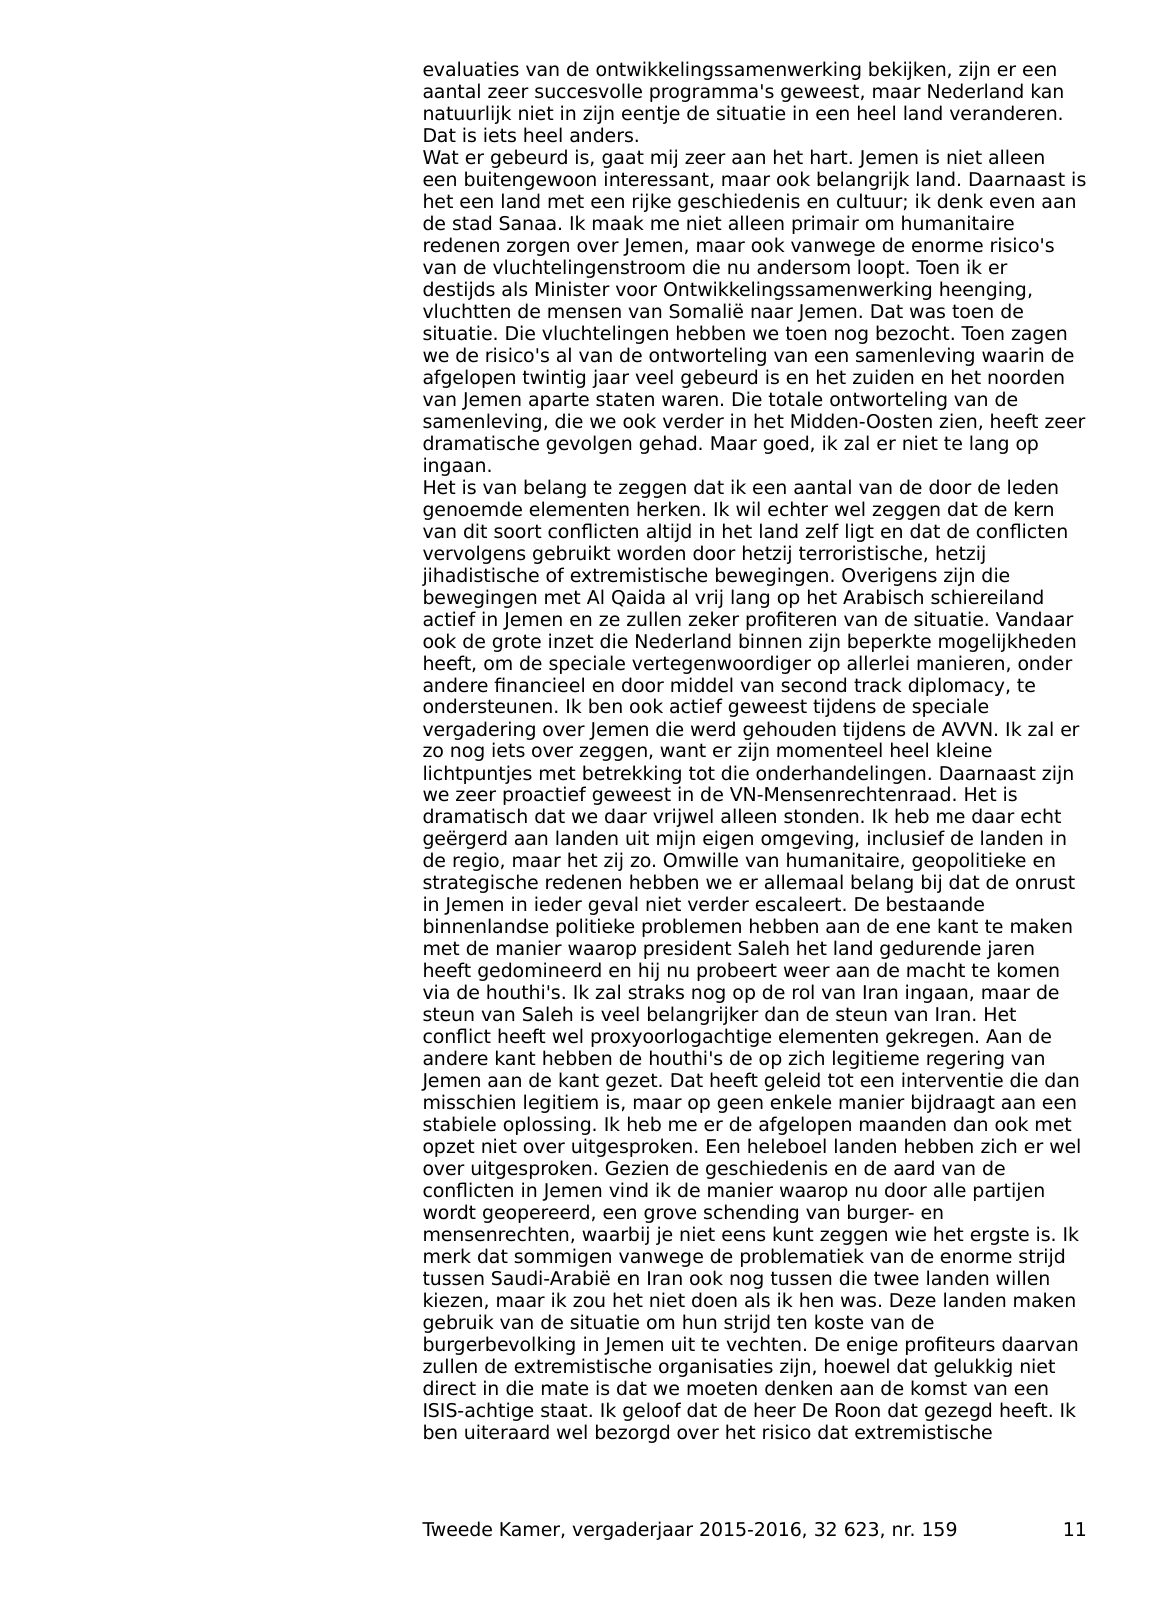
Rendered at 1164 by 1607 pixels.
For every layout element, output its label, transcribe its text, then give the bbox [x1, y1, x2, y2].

text Het is van belang te zeggen dat ik een aantal van de door de leden genoemde elementen herken. Ik wil echter wel zeggen dat de kern van dit soort conflicten altijd in het land zelf ligt en dat de conflicten vervolgens gebruikt worden door hetzij terroristische, hetzij jihadistische of extremistische bewegingen. Overigens zijn die bewegingen met Al Qaida al vrij lang op het Arabisch schiereiland actief in Jemen en ze zullen zeker profiteren van de situatie. Vandaar ook de grote inzet die Nederland binnen zijn beperkte mogelijkheden heeft, om de speciale vertegenwoordiger op allerlei manieren, onder andere financieel en door middel van second track diplomacy, te ondersteunen. Ik ben ook actief geweest tijdens de speciale vergadering over Jemen die werd gehouden tijdens de AVVN. Ik zal er zo nog iets over zeggen, want er zijn momenteel heel kleine lichtpuntjes met betrekking tot die onderhandelingen. Daarnaast zijn we zeer proactief geweest in de VN-Mensenrechtenraad. Het is dramatisch dat we daar vrijwel alleen stonden. Ik heb me daar echt geërgerd aan landen uit mijn eigen omgeving, inclusief de landen in de regio, maar het zij zo. Omwille van humanitaire, geopolitieke en strategische redenen hebben we er allemaal belang bij dat de onrust in Jemen in ieder geval niet verder escaleert. De bestaande binnenlandse politieke problemen hebben aan de ene kant te maken met de manier waarop president Saleh het land gedurende jaren heeft gedomineerd en hij nu probeert weer aan de macht te komen via de houthi's. Ik zal straks nog op de rol van Iran ingaan, maar de steun van Saleh is veel belangrijker dan de steun van Iran. Het conflict heeft wel proxyoorlogachtige elementen gekregen. Aan de andere kant hebben de houthi's de op zich legitieme regering van Jemen aan de kant gezet. Dat heeft geleid tot een interventie die dan misschien legitiem is, maar op geen enkele manier bijdraagt aan een stabiele oplossing. Ik heb me er de afgelopen maanden dan ook met opzet niet over uitgesproken. Een heleboel landen hebben zich er wel over uitgesproken. Gezien de geschiedenis en de aard van de conflicten in Jemen vind ik de manier waarop nu door alle partijen wordt geopereerd, een grove schending van burger- en mensenrechten, waarbij je niet eens kunt zeggen wie het ergste is. Ik merk dat sommigen vanwege de problematiek van de enorme strijd tussen Saudi-Arabië en Iran ook nog tussen die twee landen willen kiezen, maar ik zou het niet doen als ik hen was. Deze landen maken gebruik van de situatie om hun strijd ten koste van de burgerbevolking in Jemen uit te vechten. De enige profiteurs daarvan zullen de extremistische organisaties zijn, hoewel dat gelukkig niet direct in die mate is dat we moeten denken aan de komst van een ISIS-achtige staat. Ik geloof dat de heer De Roon dat gezegd heeft. Ik ben uiteraard wel bezorgd over het risico dat extremistische [422, 477, 1087, 1444]
text Wat er gebeurd is, gaat mij zeer aan het hart. Jemen is niet alleen een buitengewoon interessant, maar ook belangrijk land. Daarnaast is het een land met een rijke geschiedenis en cultuur; ik denk even aan de stad Sanaa. Ik maak me niet alleen primair om humanitaire redenen zorgen over Jemen, maar ook vanwege de enorme risico's van de vluchtelingenstroom die nu andersom loopt. Toen ik er destijds als Minister voor Ontwikkelingssamenwerking heenging, vluchtten de mensen van Somalië naar Jemen. Dat was toen de situatie. Die vluchtelingen hebben we toen nog bezocht. Toen zagen we de risico's al van de ontworteling van een samenleving waarin de afgelopen twintig jaar veel gebeurd is en het zuiden en het noorden van Jemen aparte staten waren. Die totale ontworteling van de samenleving, die we ook verder in het Midden-Oosten zien, heeft zeer dramatische gevolgen gehad. Maar goed, ik zal er niet te lang op ingaan. [422, 147, 1087, 477]
text evaluaties van de ontwikkelingssamenwerking bekijken, zijn er een aantal zeer succesvolle programma's geweest, maar Nederland kan natuurlijk niet in zijn eentje de situatie in een heel land veranderen. Dat is iets heel anders. [422, 59, 1087, 147]
